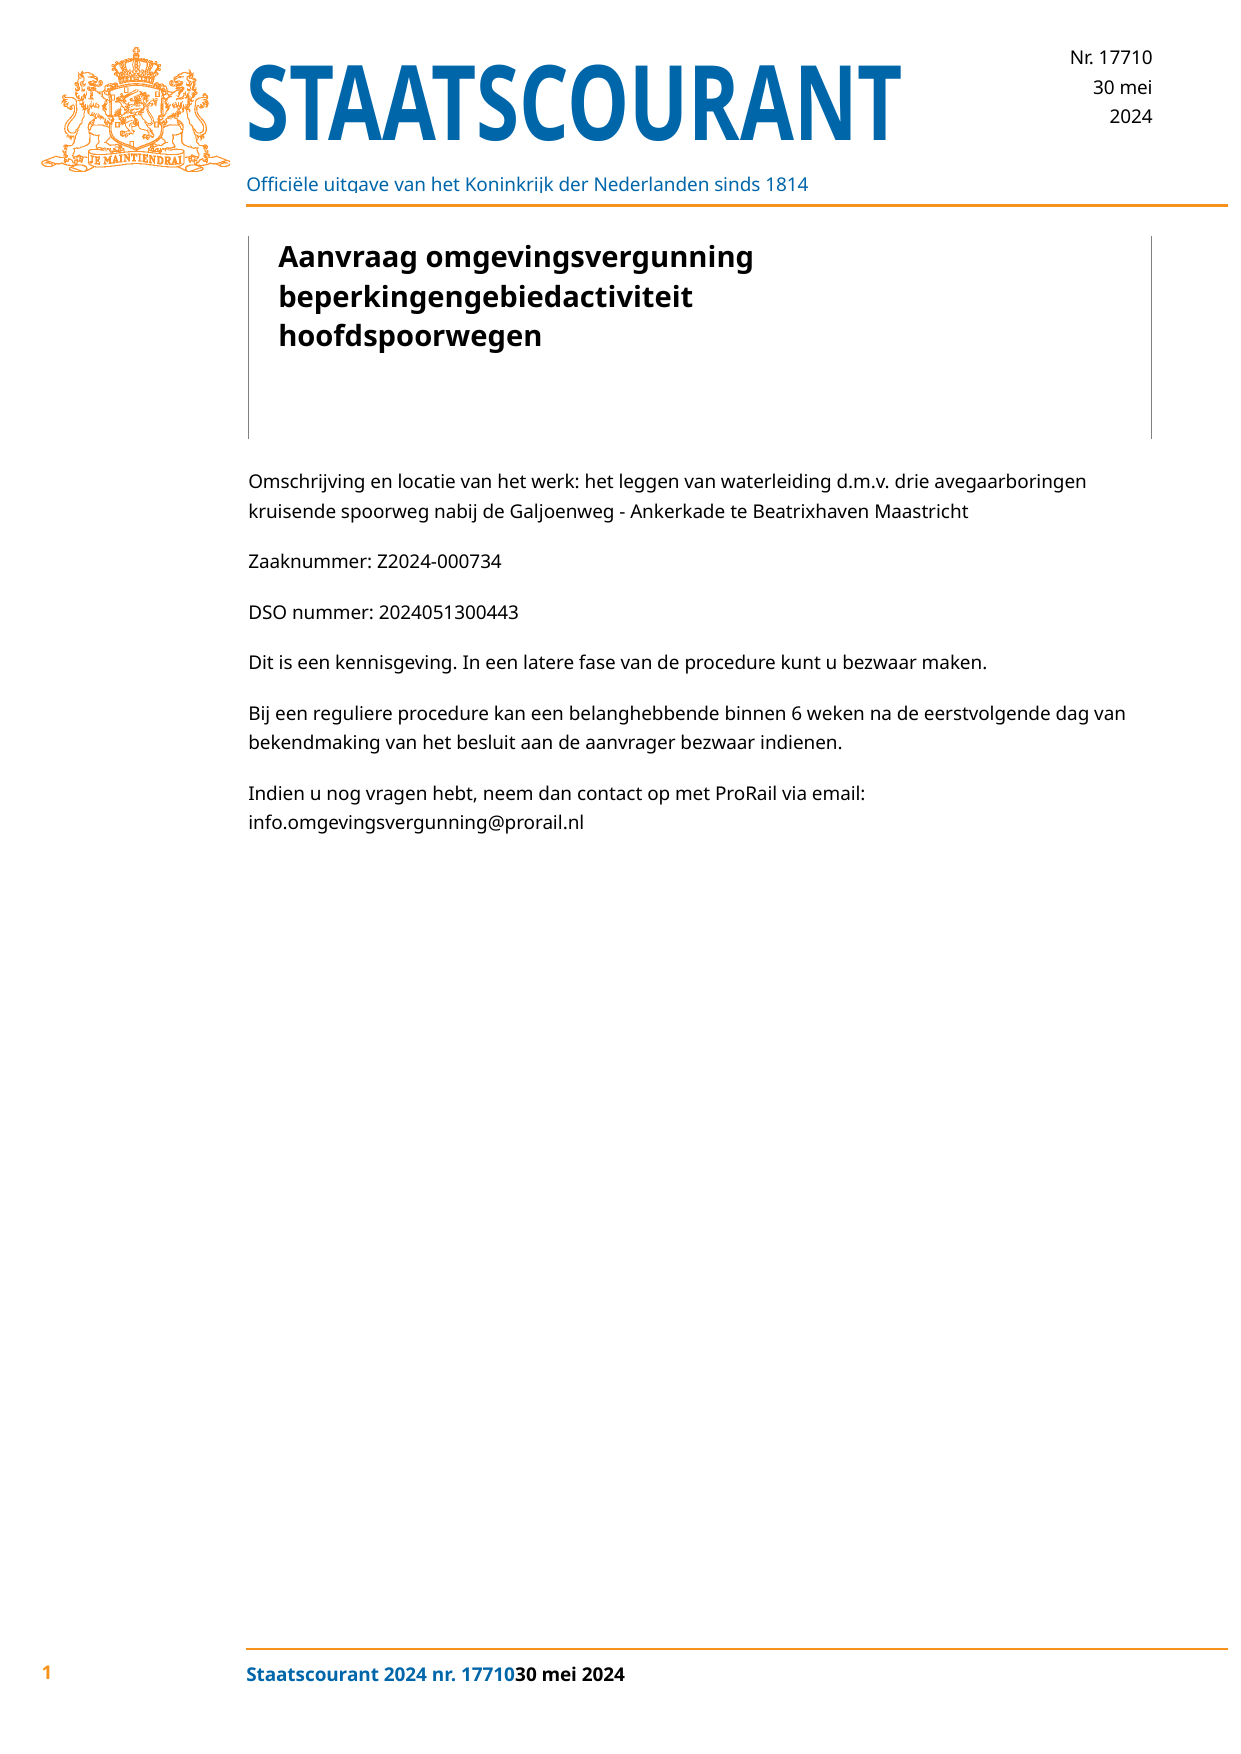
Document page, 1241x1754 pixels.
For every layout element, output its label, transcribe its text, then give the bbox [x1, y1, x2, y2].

table_header Aanvraag omgevingsvergunning beperkingengebiedactiviteit hoofdspoorwegen [249, 236, 850, 439]
picture [912, 236, 1090, 414]
text Indien u nog vragen hebt, neem dan contact op met ProRail via email: info.omgevingsvergunning@prorail.nl [248, 780, 1152, 835]
text Dit is een kennisgeving. In een latere fase van de procedure kunt u bezwaar maken. [248, 649, 1152, 675]
table_header [850, 414, 1151, 439]
picture [41, 47, 231, 172]
text Zaaknummer: Z2024-000734 [248, 549, 1152, 574]
table_header [850, 236, 912, 413]
text DSO nummer: 2024051300443 [248, 599, 1152, 625]
table_header [1090, 236, 1151, 413]
text Bij een reguliere procedure kan een belanghebbende binnen 6 weken na de eerstvolgende dag van bekendmaking van het besluit aan de aanvrager bezwaar indienen. [248, 700, 1152, 755]
text Omschrijving en locatie van het werk: het leggen van waterleiding d.m.v. drie avegaarboringen kruisende spoorweg nabij de Galjoenweg - Ankerkade te Beatrixhaven Maastricht [248, 469, 1152, 524]
